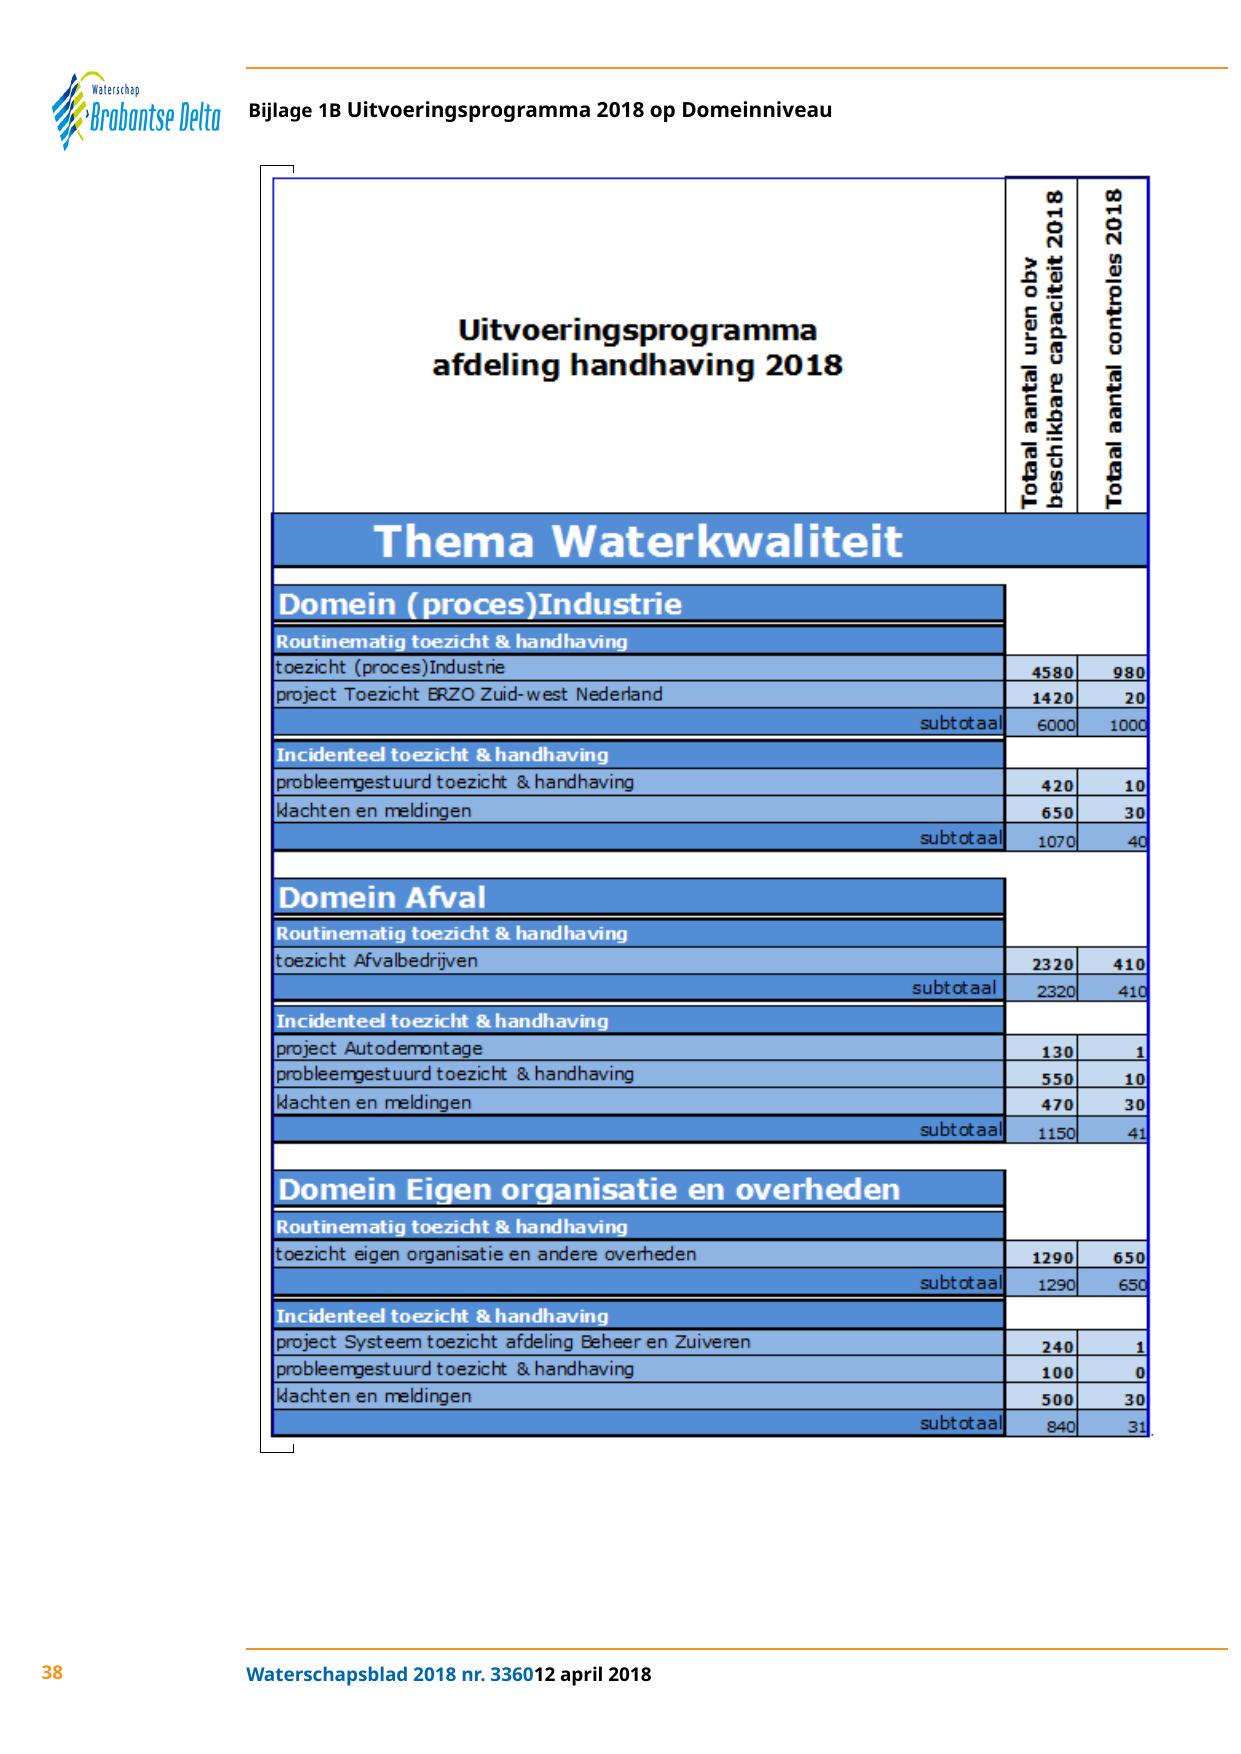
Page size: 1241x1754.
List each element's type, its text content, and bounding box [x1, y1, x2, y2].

picture [41, 47, 231, 172]
text Bijlage 1B Uitvoeringsprogramma 2018 op Domeinniveau [248, 95, 1152, 123]
picture [268, 173, 1155, 1444]
